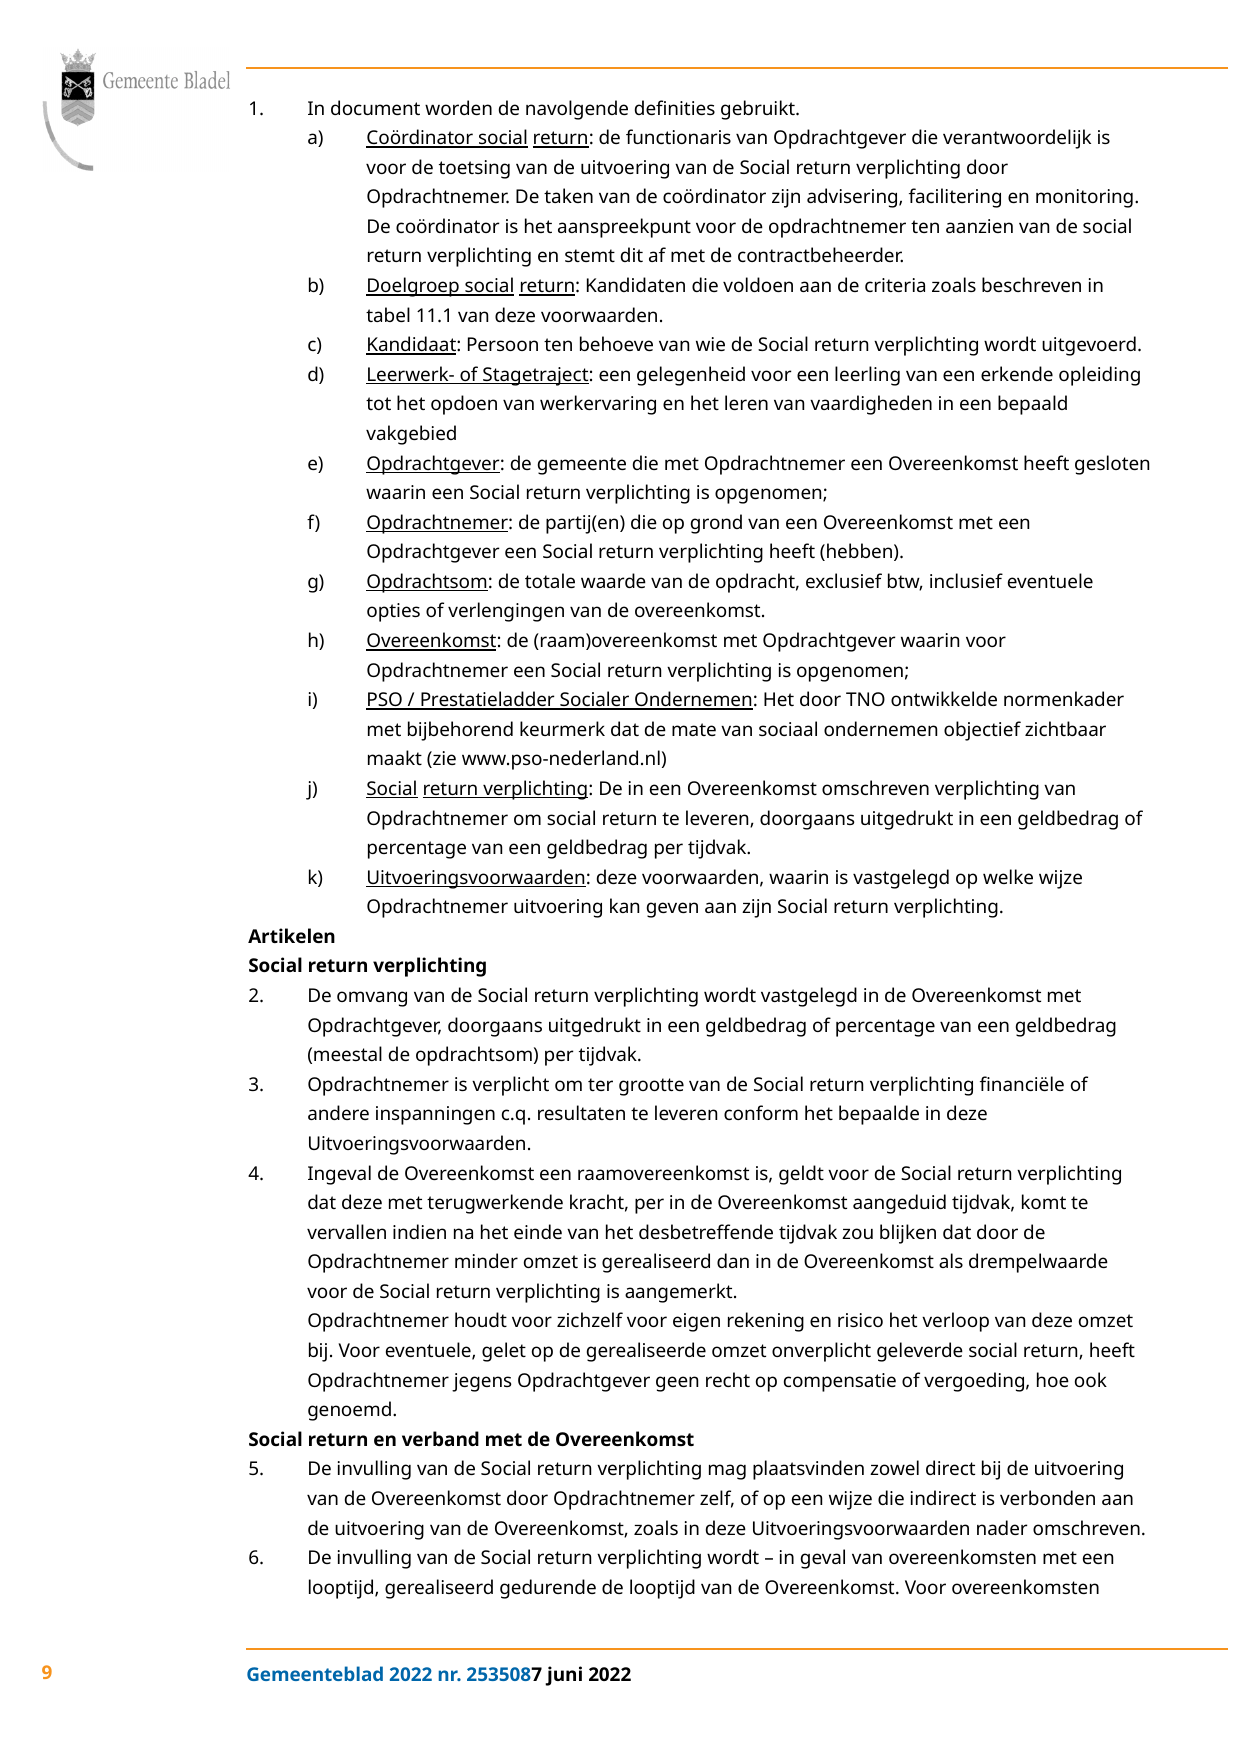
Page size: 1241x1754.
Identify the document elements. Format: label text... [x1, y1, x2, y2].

text Artikelen [248, 923, 1152, 949]
list Leerwerk- of Stagetraject: een gelegenheid voor een leerling van een erkende opleiding tot het opdoen van werkervaring en het leren van vaardigheden in een bepaald vakgebied [307, 361, 1152, 446]
text Social return en verband met de Overeenkomst [248, 1426, 1152, 1452]
list Social return verplichting: De in een Overeenkomst omschreven verplichting van Opdrachtnemer om social return te leveren, doorgaans uitgedrukt in een geldbedrag of percentage van een geldbedrag per tijdvak. [307, 775, 1152, 860]
text Social return verplichting [248, 953, 1152, 978]
list De invulling van de Social return verplichting wordt – in geval van overeenkomsten met een looptijd, gerealiseerd gedurende de looptijd van de Overeenkomst. Voor overeenkomsten [248, 1544, 1152, 1600]
list In document worden de navolgende definities gebruikt. [248, 95, 1152, 121]
list Doelgroep social return: Kandidaten die voldoen aan de criteria zoals beschreven in tabel 11.1 van deze voorwaarden. [307, 272, 1152, 328]
list De invulling van de Social return verplichting mag plaatsvinden zowel direct bij de uitvoering van de Overeenkomst door Opdrachtnemer zelf, of op een wijze die indirect is verbonden aan de uitvoering van de Overeenkomst, zoals in deze Uitvoeringsvoorwaarden nader omschreven. [248, 1456, 1152, 1541]
list PSO / Prestatieladder Socialer Ondernemen: Het door TNO ontwikkelde normenkader met bijbehorend keurmerk dat de mate van sociaal ondernemen objectief zichtbaar maakt (zie www.pso-nederland.nl) [307, 686, 1152, 771]
list Ingeval de Overeenkomst een raamovereenkomst is, geldt voor de Social return verplichting dat deze met terugwerkende kracht, per in de Overeenkomst aangeduid tijdvak, komt te vervallen indien na het einde van het desbetreffende tijdvak zou blijken dat door de Opdrachtnemer minder omzet is gerealiseerd dan in de Overeenkomst als drempelwaarde voor de Social return verplichting is aangemerkt. [248, 1160, 1152, 1304]
list Kandidaat: Persoon ten behoeve van wie de Social return verplichting wordt uitgevoerd. [307, 331, 1152, 357]
list Opdrachtgever: de gemeente die met Opdrachtnemer een Overeenkomst heeft gesloten waarin een Social return verplichting is opgenomen; [307, 450, 1152, 505]
picture [41, 47, 231, 172]
list Coördinator social return: de functionaris van Opdrachtgever die verantwoordelijk is voor de toetsing van de uitvoering van de Social return verplichting door Opdrachtnemer. De taken van de coördinator zijn advisering, facilitering en monitoring. De coördinator is het aanspreekpunt voor de opdrachtnemer ten aanzien van de social return verplichting en stemt dit af met de contractbeheerder. [307, 124, 1152, 268]
list Opdrachtnemer houdt voor zichzelf voor eigen rekening en risico het verloop van deze omzet bij. Voor eventuele, gelet op de gerealiseerde omzet onverplicht geleverde social return, heeft Opdrachtnemer jegens Opdrachtgever geen recht op compensatie of vergoeding, hoe ook genoemd. [248, 1308, 1152, 1422]
list Opdrachtnemer is verplicht om ter grootte van de Social return verplichting financiële of andere inspanningen c.q. resultaten te leveren conform het bepaalde in deze Uitvoeringsvoorwaarden. [248, 1071, 1152, 1156]
list Uitvoeringsvoorwaarden: deze voorwaarden, waarin is vastgelegd op welke wijze Opdrachtnemer uitvoering kan geven aan zijn Social return verplichting. [307, 864, 1152, 919]
list Opdrachtsom: de totale waarde van de opdracht, exclusief btw, inclusief eventuele opties of verlengingen van de overeenkomst. [307, 568, 1152, 623]
list Opdrachtnemer: de partij(en) die op grond van een Overeenkomst met een Opdrachtgever een Social return verplichting heeft (hebben). [307, 509, 1152, 564]
list De omvang van de Social return verplichting wordt vastgelegd in de Overeenkomst met Opdrachtgever, doorgaans uitgedrukt in een geldbedrag of percentage van een geldbedrag (meestal de opdrachtsom) per tijdvak. [248, 982, 1152, 1067]
list Overeenkomst: de (raam)overeenkomst met Opdrachtgever waarin voor Opdrachtnemer een Social return verplichting is opgenomen; [307, 627, 1152, 683]
